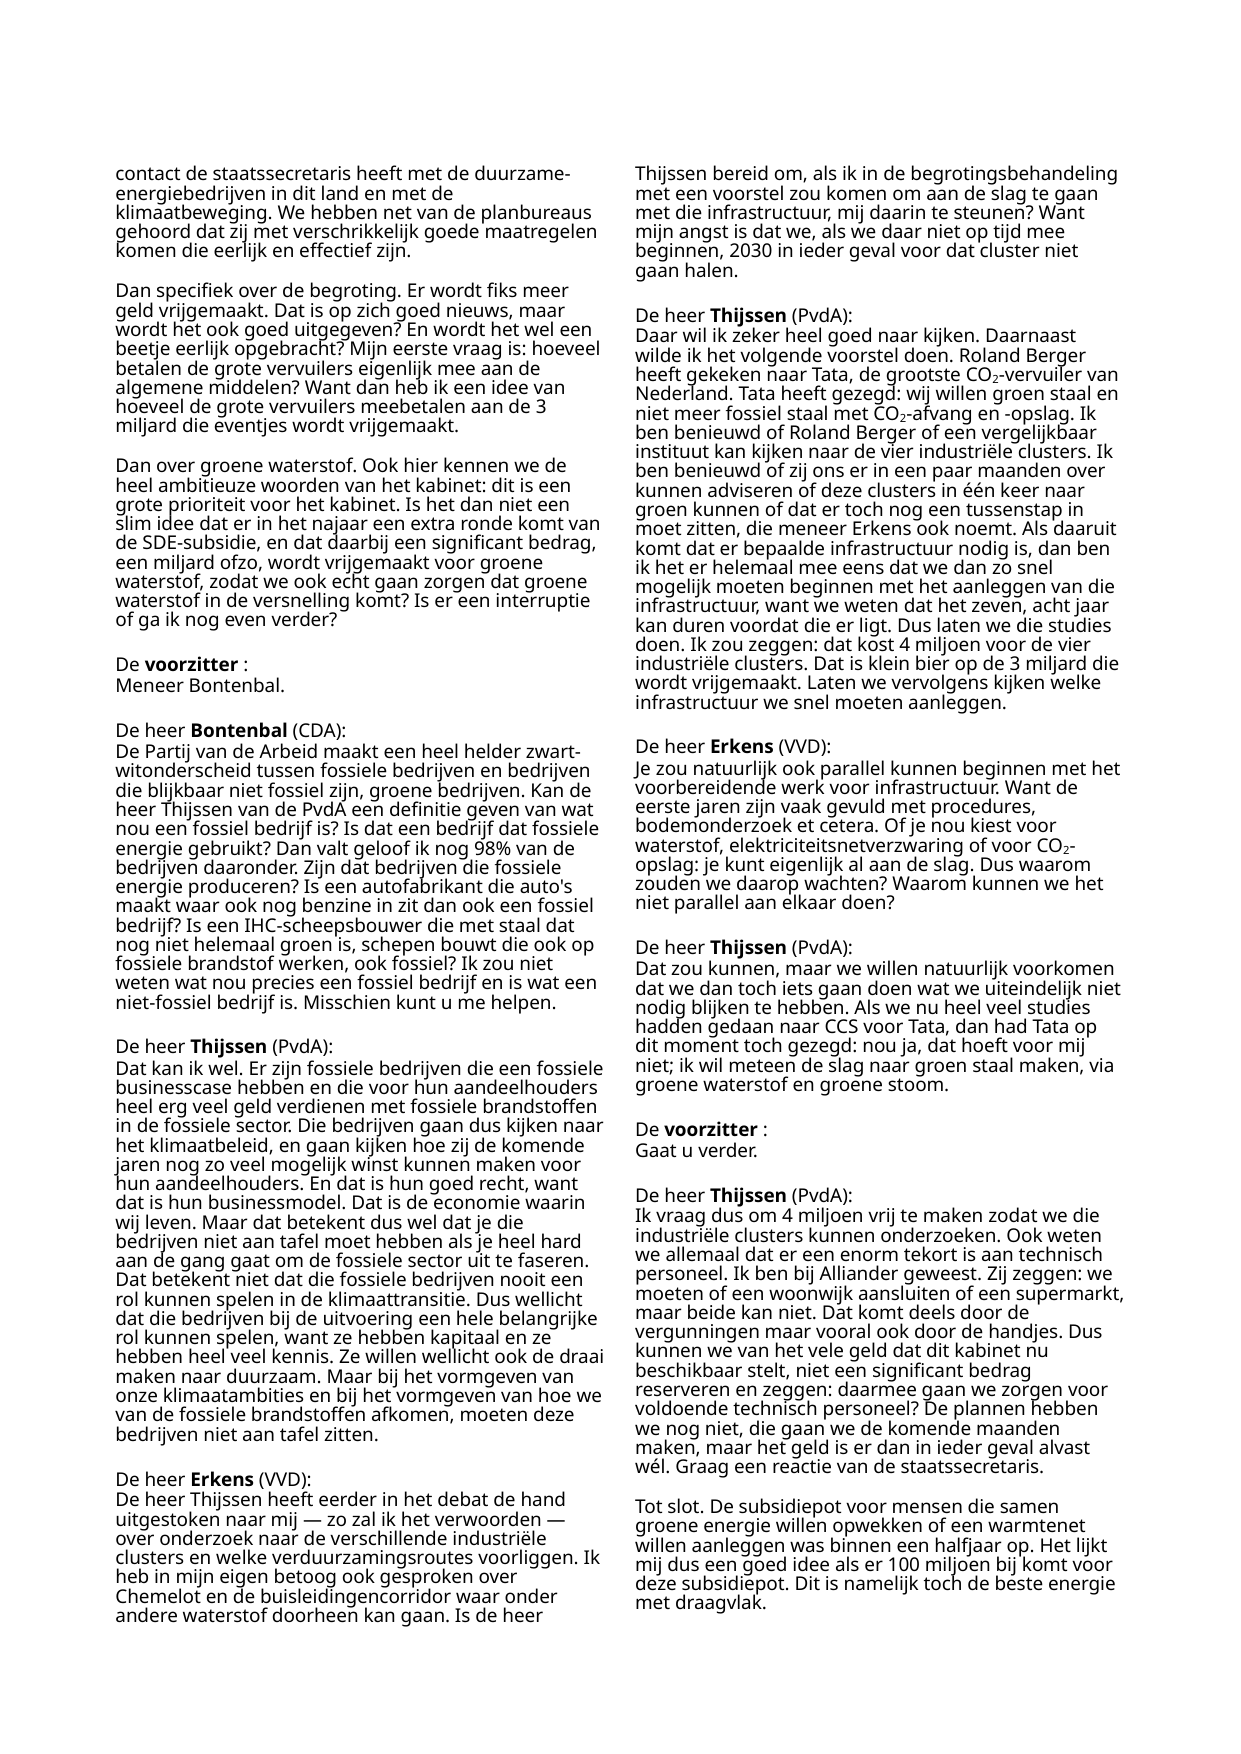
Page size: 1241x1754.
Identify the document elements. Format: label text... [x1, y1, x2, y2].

text De heer Thijssen (PvdA): [635, 1182, 1125, 1207]
text Dat kan ik wel. Er zijn fossiele bedrijven die een fossiele businesscase hebben en die voor hun aandeelhouders heel erg veel geld verdienen met fossiele brandstoffen in de fossiele sector. Die bedrijven gaan dus kijken naar het klimaatbeleid, en gaan kijken hoe zij de komende jaren nog zo veel mogelijk winst kunnen maken voor hun aandeelhouders. En dat is hun goed recht, want dat is hun businessmodel. Dat is de economie waarin wij leven. Maar dat betekent dus wel dat je die bedrijven niet aan tafel moet hebben als je heel hard aan de gang gaat om de fossiele sector uit te faseren. Dat betekent niet dat die fossiele bedrijven nooit een rol kunnen spelen in de klimaattransitie. Dus wellicht dat die bedrijven bij de uitvoering een hele belangrijke rol kunnen spelen, want ze hebben kapitaal en ze hebben heel veel kennis. Ze willen wellicht ook de draai maken naar duurzaam. Maar bij het vormgeven van onze klimaatambities en bij het vormgeven van hoe we van de fossiele brandstoffen afkomen, moeten deze bedrijven niet aan tafel zitten. [115, 1059, 605, 1445]
text Gaat u verder. [635, 1142, 1125, 1161]
text Ik vraag dus om 4 miljoen vrij te maken zodat we die industriële clusters kunnen onderzoeken. Ook weten we allemaal dat er een enorm tekort is aan technisch personeel. Ik ben bij Alliander geweest. Zij zeggen: we moeten of een woonwijk aansluiten of een supermarkt, maar beide kan niet. Dat komt deels door de vergunningen maar vooral ook door de handjes. Dus kunnen we van het vele geld dat dit kabinet nu beschikbaar stelt, niet een significant bedrag reserveren en zeggen: daarmee gaan we zorgen voor voldoende technisch personeel? De plannen hebben we nog niet, die gaan we de komende maanden maken, maar het geld is er dan in ieder geval alvast wél. Graag een reactie van de staatssecretaris. [635, 1207, 1125, 1477]
text Daar wil ik zeker heel goed naar kijken. Daarnaast wilde ik het volgende voorstel doen. Roland Berger heeft gekeken naar Tata, de grootste CO2-vervuiler van Nederland. Tata heeft gezegd: wij willen groen staal en niet meer fossiel staal met CO2-afvang en -opslag. Ik ben benieuwd of Roland Berger of een vergelijkbaar instituut kan kijken naar de vier industriële clusters. Ik ben benieuwd of zij ons er in een paar maanden over kunnen adviseren of deze clusters in één keer naar groen kunnen of dat er toch nog een tussenstap in moet zitten, die meneer Erkens ook noemt. Als daaruit komt dat er bepaalde infrastructuur nodig is, dan ben ik het er helemaal mee eens dat we dan zo snel mogelijk moeten beginnen met het aanleggen van die infrastructuur, want we weten dat het zeven, acht jaar kan duren voordat die er ligt. Dus laten we die studies doen. Ik zou zeggen: dat kost 4 miljoen voor de vier industriële clusters. Dat is klein bier op de 3 miljard die wordt vrijgemaakt. Laten we vervolgens kijken welke infrastructuur we snel moeten aanleggen. [635, 327, 1125, 713]
text De heer Thijssen (PvdA): [635, 302, 1125, 327]
text contact de staatssecretaris heeft met de duurzame-energiebedrijven in dit land en met de klimaatbeweging. We hebben net van de planbureaus gehoord dat zij met verschrikkelijk goede maatregelen komen die eerlijk en effectief zijn. [115, 165, 605, 262]
text Dat zou kunnen, maar we willen natuurlijk voorkomen dat we dan toch iets gaan doen wat we uiteindelijk niet nodig blijken te hebben. Als we nu heel veel studies hadden gedaan naar CCS voor Tata, dan had Tata op dit moment toch gezegd: nou ja, dat hoeft voor mij niet; ik wil meteen de slag naar groen staal maken, via groene waterstof en groene stoom. [635, 960, 1125, 1095]
text Tot slot. De subsidiepot voor mensen die samen groene energie willen opwekken of een warmtenet willen aanleggen was binnen een halfjaar op. Het lijkt mij dus een goed idee als er 100 miljoen bij komt voor deze subsidiepot. Dit is namelijk toch de beste energie met draagvlak. [635, 1498, 1125, 1614]
text De heer Thijssen (PvdA): [635, 934, 1125, 960]
text De voorzitter : [115, 652, 605, 677]
text De heer Erkens (VVD): [635, 734, 1125, 759]
text Meneer Bontenbal. [115, 677, 605, 697]
text De heer Thijssen heeft eerder in het debat de hand uitgestoken naar mij — zo zal ik het verwoorden — over onderzoek naar de verschillende industriële clusters en welke verduurzamingsroutes voorliggen. Ik heb in mijn eigen betoog ook gesproken over Chemelot en de buisleidingencorridor waar onder andere waterstof doorheen kan gaan. Is de heer [115, 1491, 605, 1626]
text Dan over groene waterstof. Ook hier kennen we de heel ambitieuze woorden van het kabinet: dit is een grote prioriteit voor het kabinet. Is het dan niet een slim idee dat er in het najaar een extra ronde komt van de SDE-subsidie, en dat daarbij een significant bedrag, een miljard ofzo, wordt vrijgemaakt voor groene waterstof, zodat we ook echt gaan zorgen dat groene waterstof in de versnelling komt? Is er een interruptie of ga ik nog even verder? [115, 457, 605, 631]
text De voorzitter : [635, 1116, 1125, 1142]
text De heer Bontenbal (CDA): [115, 717, 605, 743]
text Thijssen bereid om, als ik in de begrotingsbehandeling met een voorstel zou komen om aan de slag te gaan met die infrastructuur, mij daarin te steunen? Want mijn angst is dat we, als we daar niet op tijd mee beginnen, 2030 in ieder geval voor dat cluster niet gaan halen. [635, 165, 1125, 281]
text Dan specifiek over de begroting. Er wordt fiks meer geld vrijgemaakt. Dat is op zich goed nieuws, maar wordt het ook goed uitgegeven? En wordt het wel een beetje eerlijk opgebracht? Mijn eerste vraag is: hoeveel betalen de grote vervuilers eigenlijk mee aan de algemene middelen? Want dan heb ik een idee van hoeveel de grote vervuilers meebetalen aan de 3 miljard die eventjes wordt vrijgemaakt. [115, 282, 605, 437]
text De heer Erkens (VVD): [115, 1466, 605, 1491]
text De heer Thijssen (PvdA): [115, 1034, 605, 1059]
text De Partij van de Arbeid maakt een heel helder zwart-witonderscheid tussen fossiele bedrijven en bedrijven die blijkbaar niet fossiel zijn, groene bedrijven. Kan de heer Thijssen van de PvdA een definitie geven van wat nou een fossiel bedrijf is? Is dat een bedrijf dat fossiele energie gebruikt? Dan valt geloof ik nog 98% van de bedrijven daaronder. Zijn dat bedrijven die fossiele energie produceren? Is een autofabrikant die auto's maakt waar ook nog benzine in zit dan ook een fossiel bedrijf? Is een IHC-scheepsbouwer die met staal dat nog niet helemaal groen is, schepen bouwt die ook op fossiele brandstof werken, ook fossiel? Ik zou niet weten wat nou precies een fossiel bedrijf en is wat een niet-fossiel bedrijf is. Misschien kunt u me helpen. [115, 743, 605, 1013]
text Je zou natuurlijk ook parallel kunnen beginnen met het voorbereidende werk voor infrastructuur. Want de eerste jaren zijn vaak gevuld met procedures, bodemonderzoek et cetera. Of je nou kiest voor waterstof, elektriciteitsnetverzwaring of voor CO2-opslag: je kunt eigenlijk al aan de slag. Dus waarom zouden we daarop wachten? Waarom kunnen we het niet parallel aan elkaar doen? [635, 759, 1125, 914]
